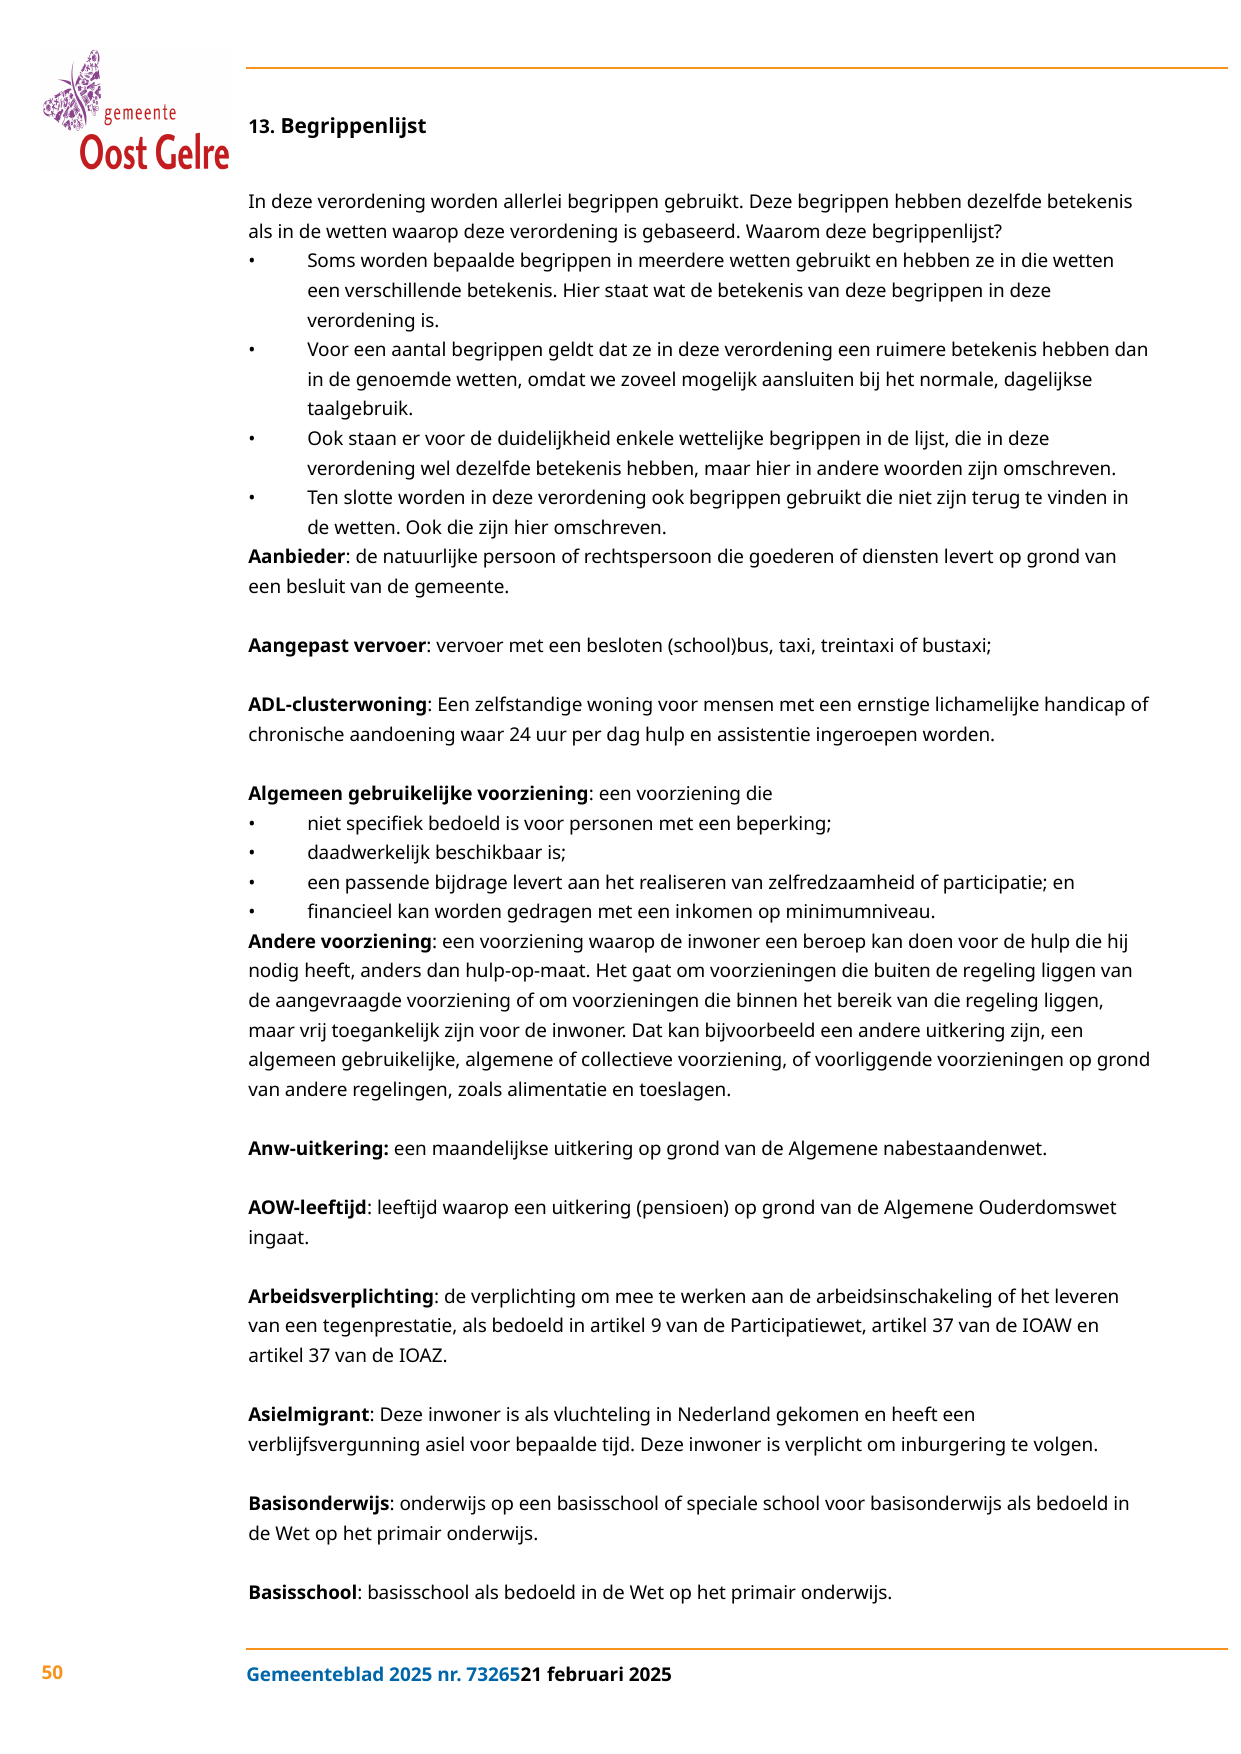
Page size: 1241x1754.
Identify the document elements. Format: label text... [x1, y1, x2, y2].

text Aanbieder: de natuurlijke persoon of rechtspersoon die goederen of diensten levert op grond van een besluit van de gemeente. [248, 543, 1152, 599]
list daadwerkelijk beschikbaar is; [248, 839, 1152, 865]
text Algemeen gebruikelijke voorziening: een voorziening die [248, 780, 1152, 806]
list een passende bijdrage levert aan het realiseren van zelfredzaamheid of participatie; en [248, 869, 1152, 895]
text In deze verordening worden allerlei begrippen gebruikt. Deze begrippen hebben dezelfde betekenis als in de wetten waarop deze verordening is gebaseerd. Waarom deze begrippenlijst? [248, 188, 1152, 244]
list Ten slotte worden in deze verordening ook begrippen gebruikt die niet zijn terug te vinden in de wetten. Ook die zijn hier omschreven. [248, 484, 1152, 540]
text Andere voorziening: een voorziening waarop de inwoner een beroep kan doen voor de hulp die hij nodig heeft, anders dan hulp-op-maat. Het gaat om voorzieningen die buiten de regeling liggen van de aangevraagde voorziening of om voorzieningen die binnen het bereik van die regeling liggen, maar vrij toegankelijk zijn voor de inwoner. Dat kan bijvoorbeeld een andere uitkering zijn, een algemeen gebruikelijke, algemene of collectieve voorziening, of voorliggende voorzieningen op grond van andere regelingen, zoals alimentatie en toeslagen. [248, 928, 1152, 1102]
list Ook staan er voor de duidelijkheid enkele wettelijke begrippen in de lijst, die in deze verordening wel dezelfde betekenis hebben, maar hier in andere woorden zijn omschreven. [248, 425, 1152, 481]
text Basisonderwijs: onderwijs op een basisschool of speciale school voor basisonderwijs als bedoeld in de Wet op het primair onderwijs. [248, 1490, 1152, 1546]
list niet specifiek bedoeld is voor personen met een beperking; [248, 810, 1152, 836]
text Anw-uitkering: een maandelijkse uitkering op grond van de Algemene nabestaandenwet. [248, 1135, 1152, 1161]
text ADL-clusterwoning: Een zelfstandige woning voor mensen met een ernstige lichamelijke handicap of chronische aandoening waar 24 uur per dag hulp en assistentie ingeroepen worden. [248, 691, 1152, 747]
text Basisschool: basisschool als bedoeld in de Wet op het primair onderwijs. [248, 1579, 1152, 1605]
text AOW-leeftijd: leeftijd waarop een uitkering (pensioen) op grond van de Algemene Ouderdomswet ingaat. [248, 1194, 1152, 1250]
list Soms worden bepaalde begrippen in meerdere wetten gebruikt en hebben ze in die wetten een verschillende betekenis. Hier staat wat de betekenis van deze begrippen in deze verordening is. [248, 248, 1152, 333]
picture [41, 47, 231, 172]
list Voor een aantal begrippen geldt dat ze in deze verordening een ruimere betekenis hebben dan in de genoemde wetten, omdat we zoveel mogelijk aansluiten bij het normale, dagelijkse taalgebruik. [248, 336, 1152, 421]
list financieel kan worden gedragen met een inkomen op minimumniveau. [248, 898, 1152, 924]
text Asielmigrant: Deze inwoner is als vluchteling in Nederland gekomen en heeft een verblijfsvergunning asiel voor bepaalde tijd. Deze inwoner is verplicht om inburgering te volgen. [248, 1401, 1152, 1457]
text Arbeidsverplichting: de verplichting om mee te werken aan de arbeidsinschakeling of het leveren van een tegenprestatie, als bedoeld in artikel 9 van de Participatiewet, artikel 37 van de IOAW en artikel 37 van de IOAZ. [248, 1283, 1152, 1368]
text 13. Begrippenlijst [248, 111, 1152, 139]
text Aangepast vervoer: vervoer met een besloten (school)bus, taxi, treintaxi of bustaxi; [248, 632, 1152, 658]
